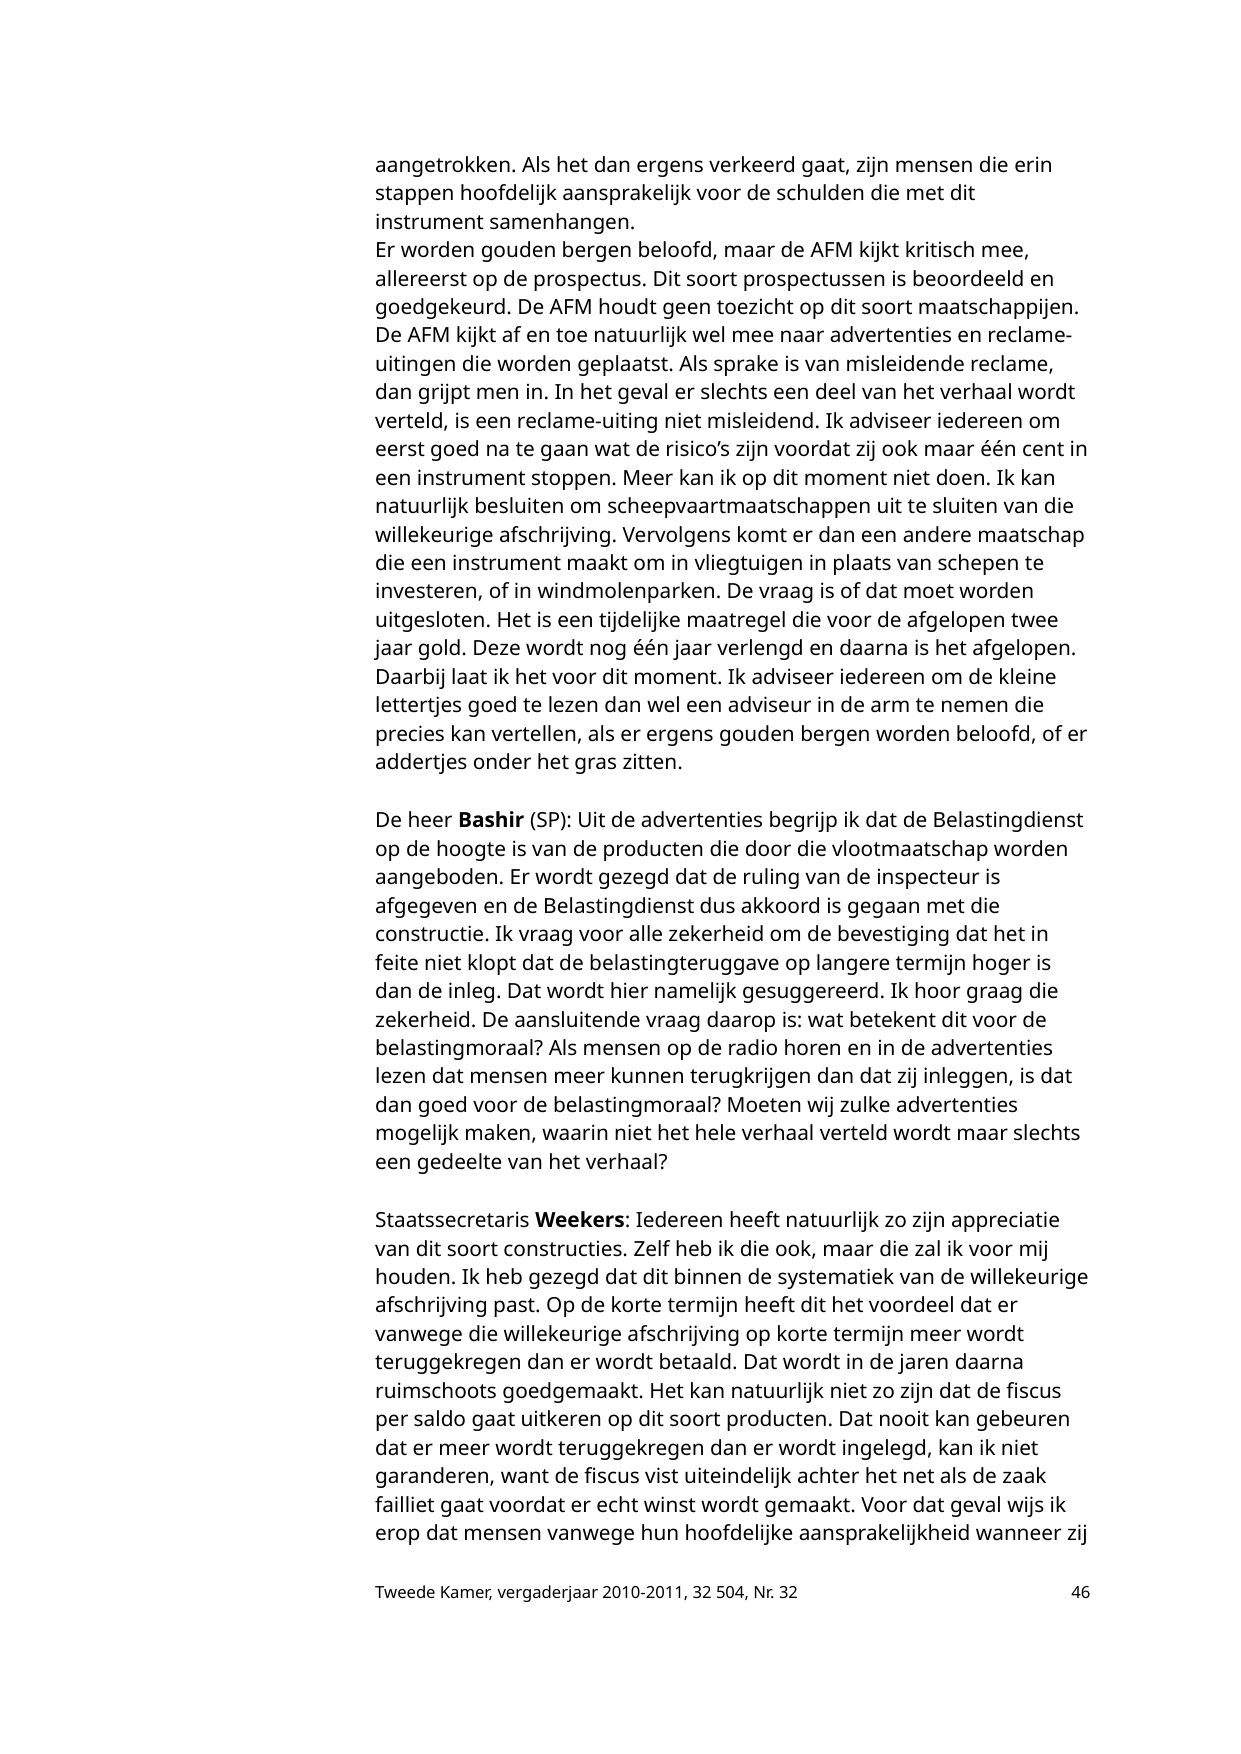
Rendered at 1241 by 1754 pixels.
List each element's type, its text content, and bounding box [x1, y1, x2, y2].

text aangetrokken. Als het dan ergens verkeerd gaat, zijn mensen die erin stappen hoofdelijk aansprakelijk voor de schulden die met dit instrument samenhangen. [375, 150, 1090, 235]
text De heer Bashir (SP): Uit de advertenties begrijp ik dat de Belastingdienst op de hoogte is van de producten die door die vlootmaatschap worden aangeboden. Er wordt gezegd dat de ruling van de inspecteur is afgegeven en de Belastingdienst dus akkoord is gegaan met die constructie. Ik vraag voor alle zekerheid om de bevestiging dat het in feite niet klopt dat de belastingteruggave op langere termijn hoger is dan de inleg. Dat wordt hier namelijk gesuggereerd. Ik hoor graag die zekerheid. De aansluitende vraag daarop is: wat betekent dit voor de belastingmoraal? Als mensen op de radio horen en in de advertenties lezen dat mensen meer kunnen terugkrijgen dan dat zij inleggen, is dat dan goed voor de belastingmoraal? Moeten wij zulke advertenties mogelijk maken, waarin niet het hele verhaal verteld wordt maar slechts een gedeelte van het verhaal? [375, 806, 1090, 1175]
text Er worden gouden bergen beloofd, maar de AFM kijkt kritisch mee, allereerst op de prospectus. Dit soort prospectussen is beoordeeld en goedgekeurd. De AFM houdt geen toezicht op dit soort maatschappijen. De AFM kijkt af en toe natuurlijk wel mee naar advertenties en reclame-uitingen die worden geplaatst. Als sprake is van misleidende reclame, dan grijpt men in. In het geval er slechts een deel van het verhaal wordt verteld, is een reclame-uiting niet misleidend. Ik adviseer iedereen om eerst goed na te gaan wat de risico’s zijn voordat zij ook maar één cent in een instrument stoppen. Meer kan ik op dit moment niet doen. Ik kan natuurlijk besluiten om scheepvaartmaatschappen uit te sluiten van die willekeurige afschrijving. Vervolgens komt er dan een andere maatschap die een instrument maakt om in vliegtuigen in plaats van schepen te investeren, of in windmolenparken. De vraag is of dat moet worden uitgesloten. Het is een tijdelijke maatregel die voor de afgelopen twee jaar gold. Deze wordt nog één jaar verlengd en daarna is het afgelopen. Daarbij laat ik het voor dit moment. Ik adviseer iedereen om de kleine lettertjes goed te lezen dan wel een adviseur in de arm te nemen die precies kan vertellen, als er ergens gouden bergen worden beloofd, of er addertjes onder het gras zitten. [375, 235, 1090, 776]
text Staatssecretaris Weekers: Iedereen heeft natuurlijk zo zijn appreciatie van dit soort constructies. Zelf heb ik die ook, maar die zal ik voor mij houden. Ik heb gezegd dat dit binnen de systematiek van de willekeurige afschrijving past. Op de korte termijn heeft dit het voordeel dat er vanwege die willekeurige afschrijving op korte termijn meer wordt teruggekregen dan er wordt betaald. Dat wordt in de jaren daarna ruimschoots goedgemaakt. Het kan natuurlijk niet zo zijn dat de fiscus per saldo gaat uitkeren op dit soort producten. Dat nooit kan gebeuren dat er meer wordt teruggekregen dan er wordt ingelegd, kan ik niet garanderen, want de fiscus vist uiteindelijk achter het net als de zaak failliet gaat voordat er echt winst wordt gemaakt. Voor dat geval wijs ik erop dat mensen vanwege hun hoofdelijke aansprakelijkheid wanneer zij [375, 1205, 1090, 1547]
